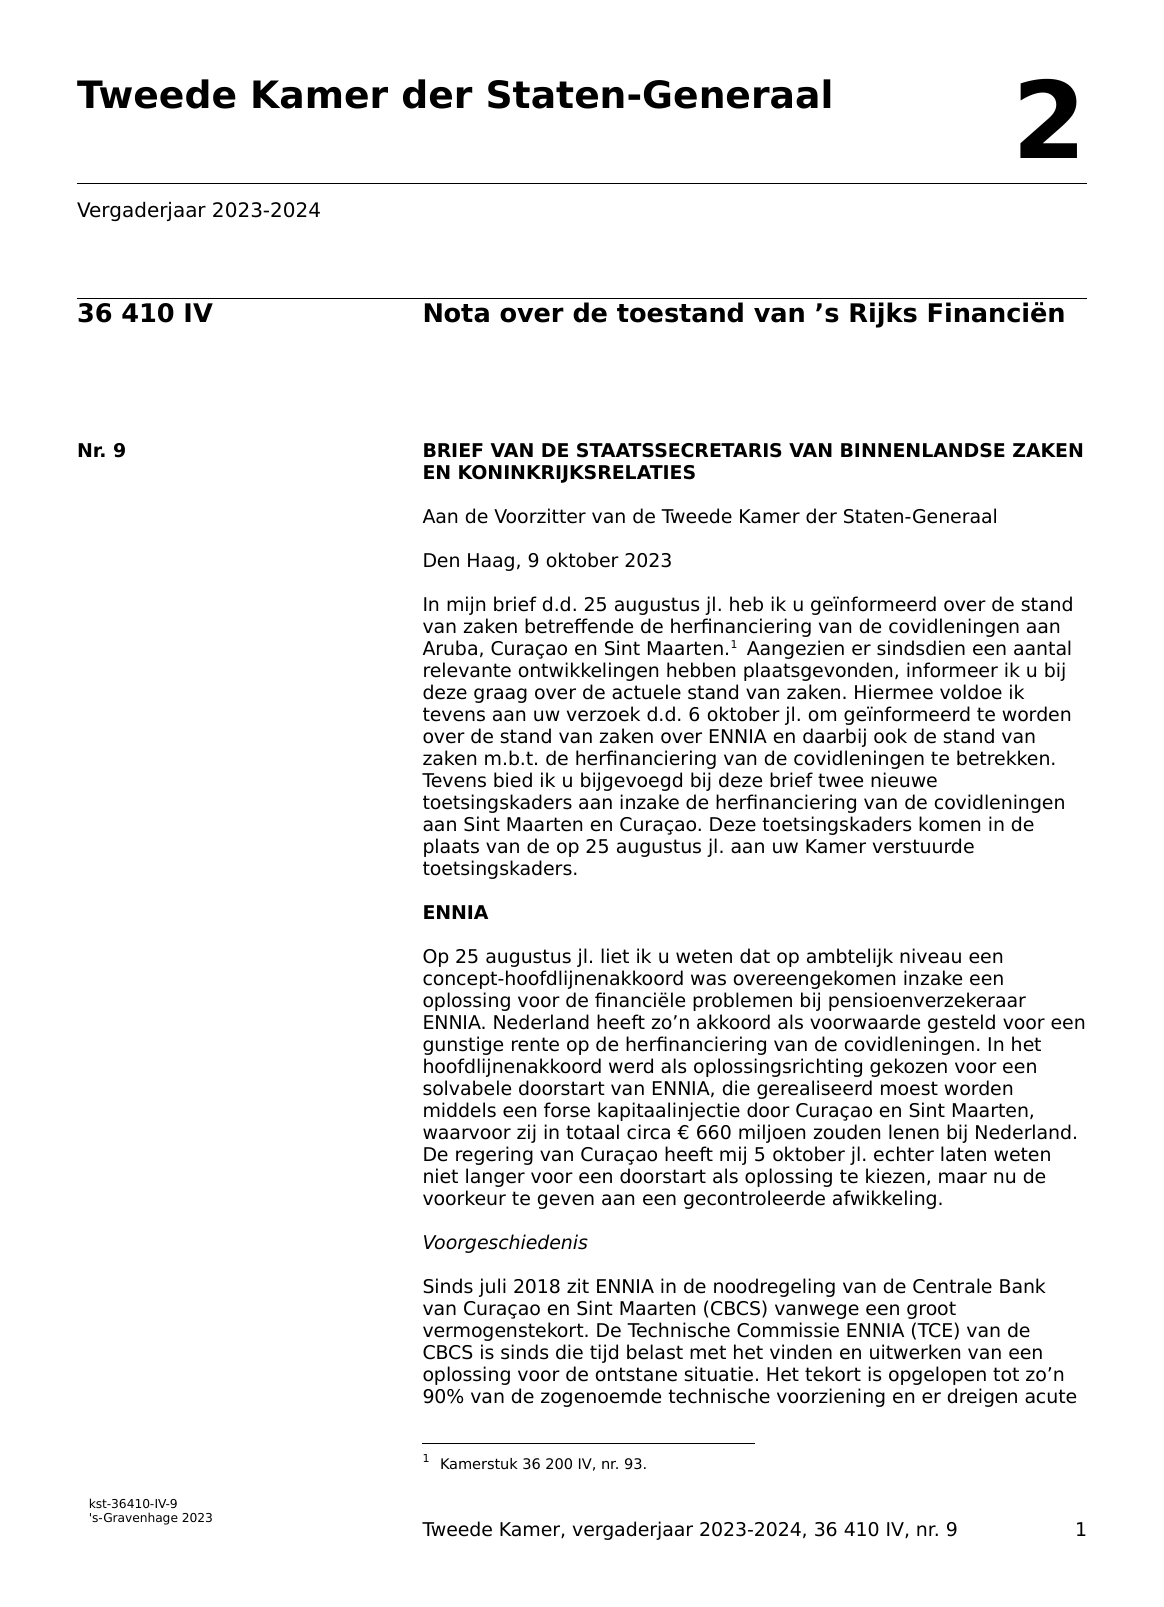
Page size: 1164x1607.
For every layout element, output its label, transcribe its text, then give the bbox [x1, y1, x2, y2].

text 's-Gravenhage 2023 [88, 1511, 323, 1525]
table_cell Vergaderjaar 2023-2024 [77, 184, 1087, 298]
subtitle ENNIA [422, 902, 1087, 924]
text Sinds juli 2018 zit ENNIA in de noodregeling van de Centrale Bank van Curaçao en Sint Maarten (CBCS) vanwege een groot vermogenstekort. De Technische Commissie ENNIA (TCE) van de CBCS is sinds die tijd belast met het vinden en uitwerken van een oplossing voor de ontstane situatie. Het tekort is opgelopen tot zo’n 90% van de zogenoemde technische voorziening en er dreigen acute [422, 1276, 1087, 1408]
table_header 2 [886, 59, 1087, 183]
subtitle Voorgeschiedenis [422, 1232, 1087, 1254]
text kst-36410-IV-9 [88, 1497, 323, 1511]
subtitle 36 410 IV Nota over de toestand van ’s Rijks Financiën [77, 299, 1087, 329]
text Den Haag, 9 oktober 2023 [422, 550, 1087, 572]
table_header Tweede Kamer der Staten-Generaal [77, 59, 886, 183]
text Op 25 augustus jl. liet ik u weten dat op ambtelijk niveau een concept-hoofdlijnenakkoord was overeengekomen inzake een oplossing voor de financiële problemen bij pensioenverzekeraar ENNIA. Nederland heeft zo’n akkoord als voorwaarde gesteld voor een gunstige rente op de herfinanciering van de covidleningen. In het hoofdlijnenakkoord werd als oplossingsrichting gekozen voor een solvabele doorstart van ENNIA, die gerealiseerd moest worden middels een forse kapitaalinjectie door Curaçao en Sint Maarten, waarvoor zij in totaal circa € 660 miljoen zouden lenen bij Nederland. De regering van Curaçao heeft mij 5 oktober jl. echter laten weten niet langer voor een doorstart als oplossing te kiezen, maar nu de voorkeur te geven aan een gecontroleerde afwikkeling. [422, 946, 1087, 1210]
text Aan de Voorzitter van de Tweede Kamer der Staten-Generaal [422, 506, 1087, 528]
subtitle Nr. 9 BRIEF VAN DE STAATSSECRETARIS VAN BINNENLANDSE ZAKEN EN KONINKRIJKSRELATIES [77, 440, 1087, 484]
text In mijn brief d.d. 25 augustus jl. heb ik u geïnformeerd over de stand van zaken betreffende de herfinanciering van de covidleningen aan Aruba, Curaçao en Sint Maarten. Aangezien er sindsdien een aantal relevante ontwikkelingen hebben plaatsgevonden, informeer ik u bij deze graag over de actuele stand van zaken. Hiermee voldoe ik tevens aan uw verzoek d.d. 6 oktober jl. om geïnformeerd te worden over de stand van zaken over ENNIA en daarbij ook de stand van zaken m.b.t. de herfinanciering van de covidleningen te betrekken. Tevens bied ik u bijgevoegd bij deze brief twee nieuwe toetsingskaders aan inzake de herfinanciering van de covidleningen aan Sint Maarten en Curaçao. Deze toetsingskaders komen in de plaats van de op 25 augustus jl. aan uw Kamer verstuurde toetsingskaders. [422, 594, 1087, 880]
text Kamerstuk 36 200 IV, nr. 93. [422, 1452, 1087, 1474]
